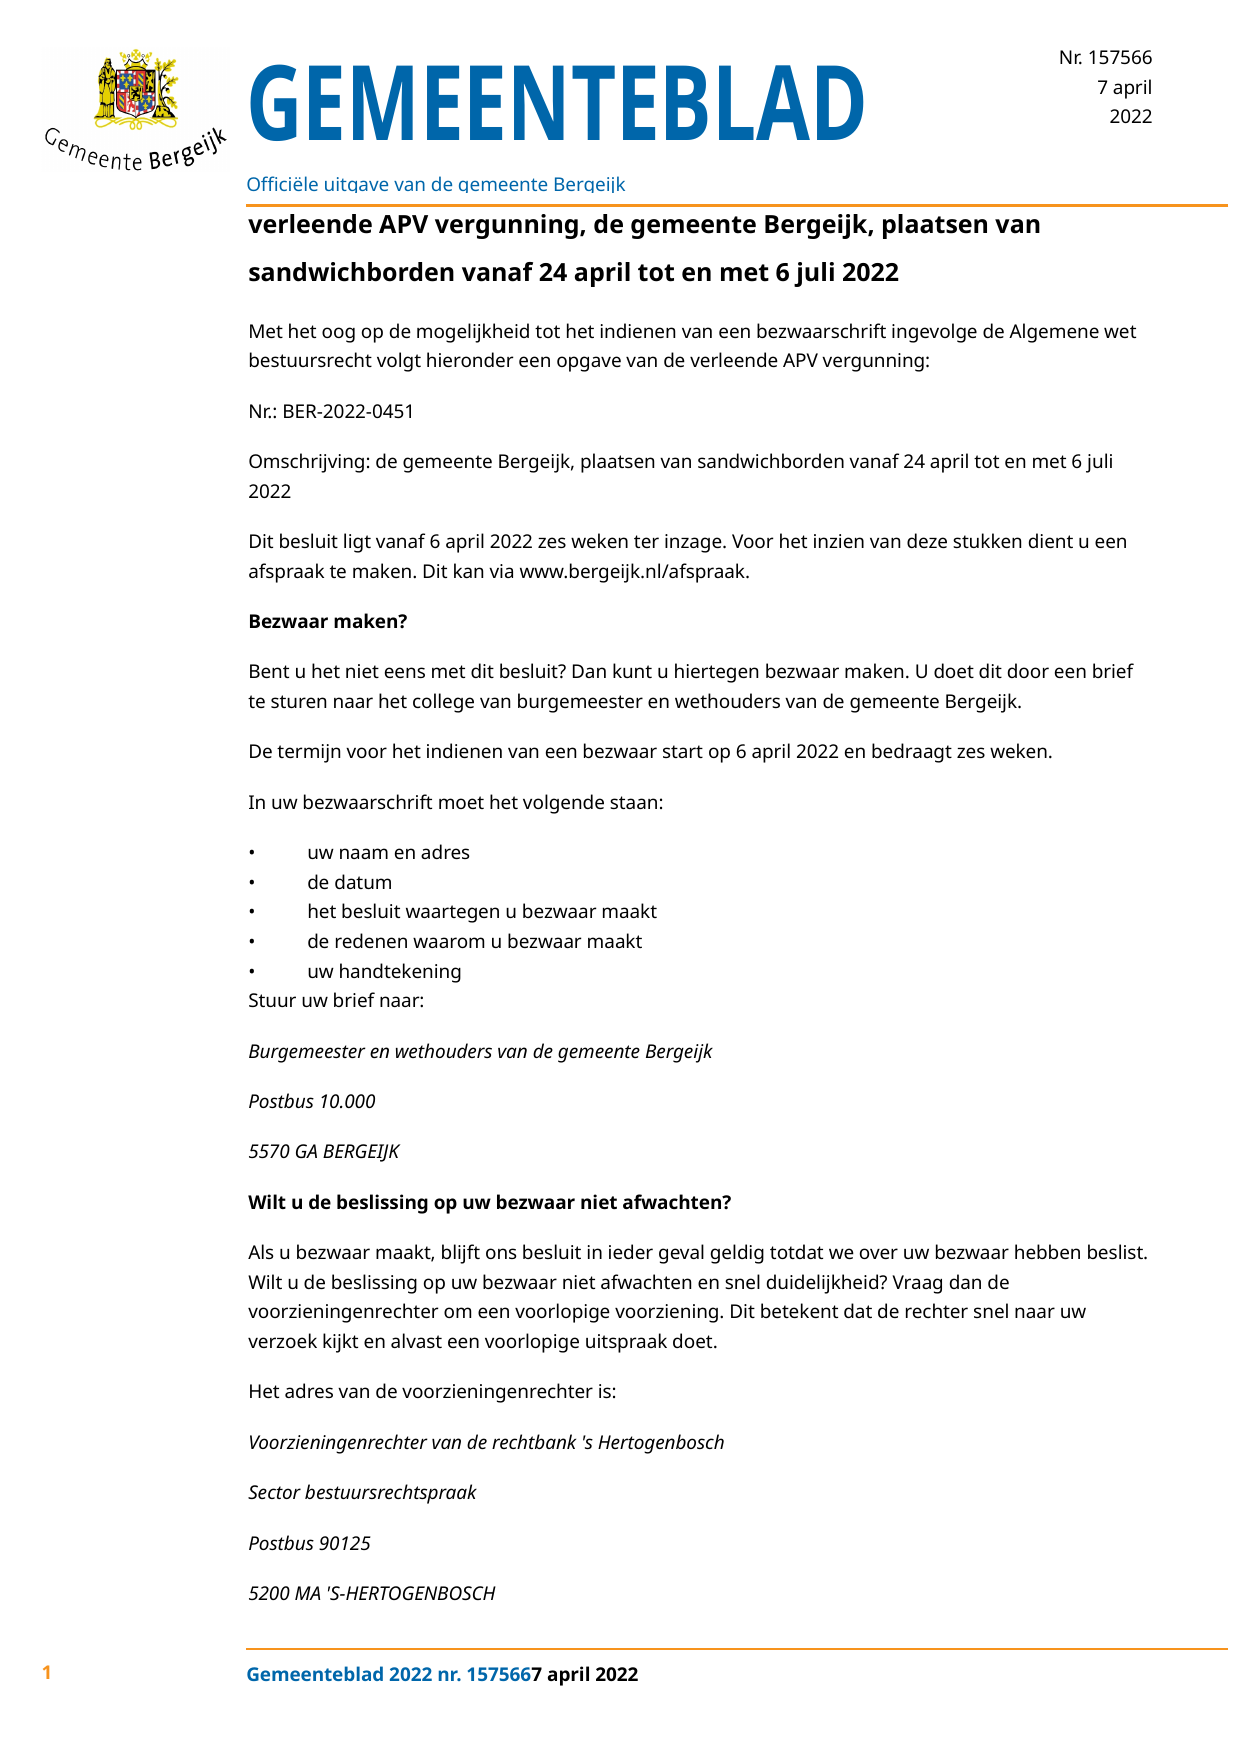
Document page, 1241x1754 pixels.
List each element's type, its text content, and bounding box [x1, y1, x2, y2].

list het besluit waartegen u bezwaar maakt [248, 899, 1152, 924]
text Wilt u de beslissing op uw bezwaar niet afwachten? [248, 1189, 1152, 1215]
text Het adres van de voorzieningenrechter is: [248, 1379, 1152, 1404]
text Bezwaar maken? [248, 608, 1152, 634]
text Voorzieningenrechter van de rechtbank 's Hertogenbosch [248, 1429, 1152, 1455]
text Stuur uw brief naar: [248, 987, 1152, 1013]
text De termijn voor het indienen van een bezwaar start op 6 april 2022 en bedraagt zes weken. [248, 739, 1152, 764]
picture [41, 47, 231, 172]
text In uw bezwaarschrift moet het volgende staan: [248, 789, 1152, 815]
list uw handtekening [248, 958, 1152, 984]
text verleende APV vergunning, de gemeente Bergeijk, plaatsen van sandwichborden vanaf 24 april tot en met 6 juli 2022 [248, 207, 1152, 288]
text Postbus 10.000 [248, 1088, 1152, 1114]
text Met het oog op de mogelijkheid tot het indienen van een bezwaarschrift ingevolge de Algemene wet bestuursrecht volgt hieronder een opgave van de verleende APV vergunning: [248, 318, 1152, 373]
text Dit besluit ligt vanaf 6 april 2022 zes weken ter inzage. Voor het inzien van deze stukken dient u een afspraak te maken. Dit kan via www.bergeijk.nl/afspraak. [248, 528, 1152, 584]
list uw naam en adres [248, 839, 1152, 865]
text Bent u het niet eens met dit besluit? Dan kunt u hiertegen bezwaar maken. U doet dit door een brief te sturen naar het college van burgemeester en wethouders van de gemeente Bergeijk. [248, 659, 1152, 714]
text Burgemeester en wethouders van de gemeente Bergeijk [248, 1038, 1152, 1064]
text 5200 MA 'S-HERTOGENBOSCH [248, 1580, 1152, 1606]
list de datum [248, 869, 1152, 895]
text Als u bezwaar maakt, blijft ons besluit in ieder geval geldig totdat we over uw bezwaar hebben beslist. Wilt u de beslissing op uw bezwaar niet afwachten en snel duidelijkheid? Vraag dan de voorzieningenrechter om een voorlopige voorziening. Dit betekent dat de rechter snel naar uw verzoek kijkt en alvast een voorlopige uitspraak doet. [248, 1239, 1152, 1354]
text 5570 GA BERGEIJK [248, 1139, 1152, 1164]
text Postbus 90125 [248, 1530, 1152, 1556]
text Omschrijving: de gemeente Bergeijk, plaatsen van sandwichborden vanaf 24 april tot en met 6 juli 2022 [248, 448, 1152, 504]
text Nr.: BER-2022-0451 [248, 398, 1152, 424]
text Sector bestuursrechtspraak [248, 1479, 1152, 1505]
list de redenen waarom u bezwaar maakt [248, 928, 1152, 954]
